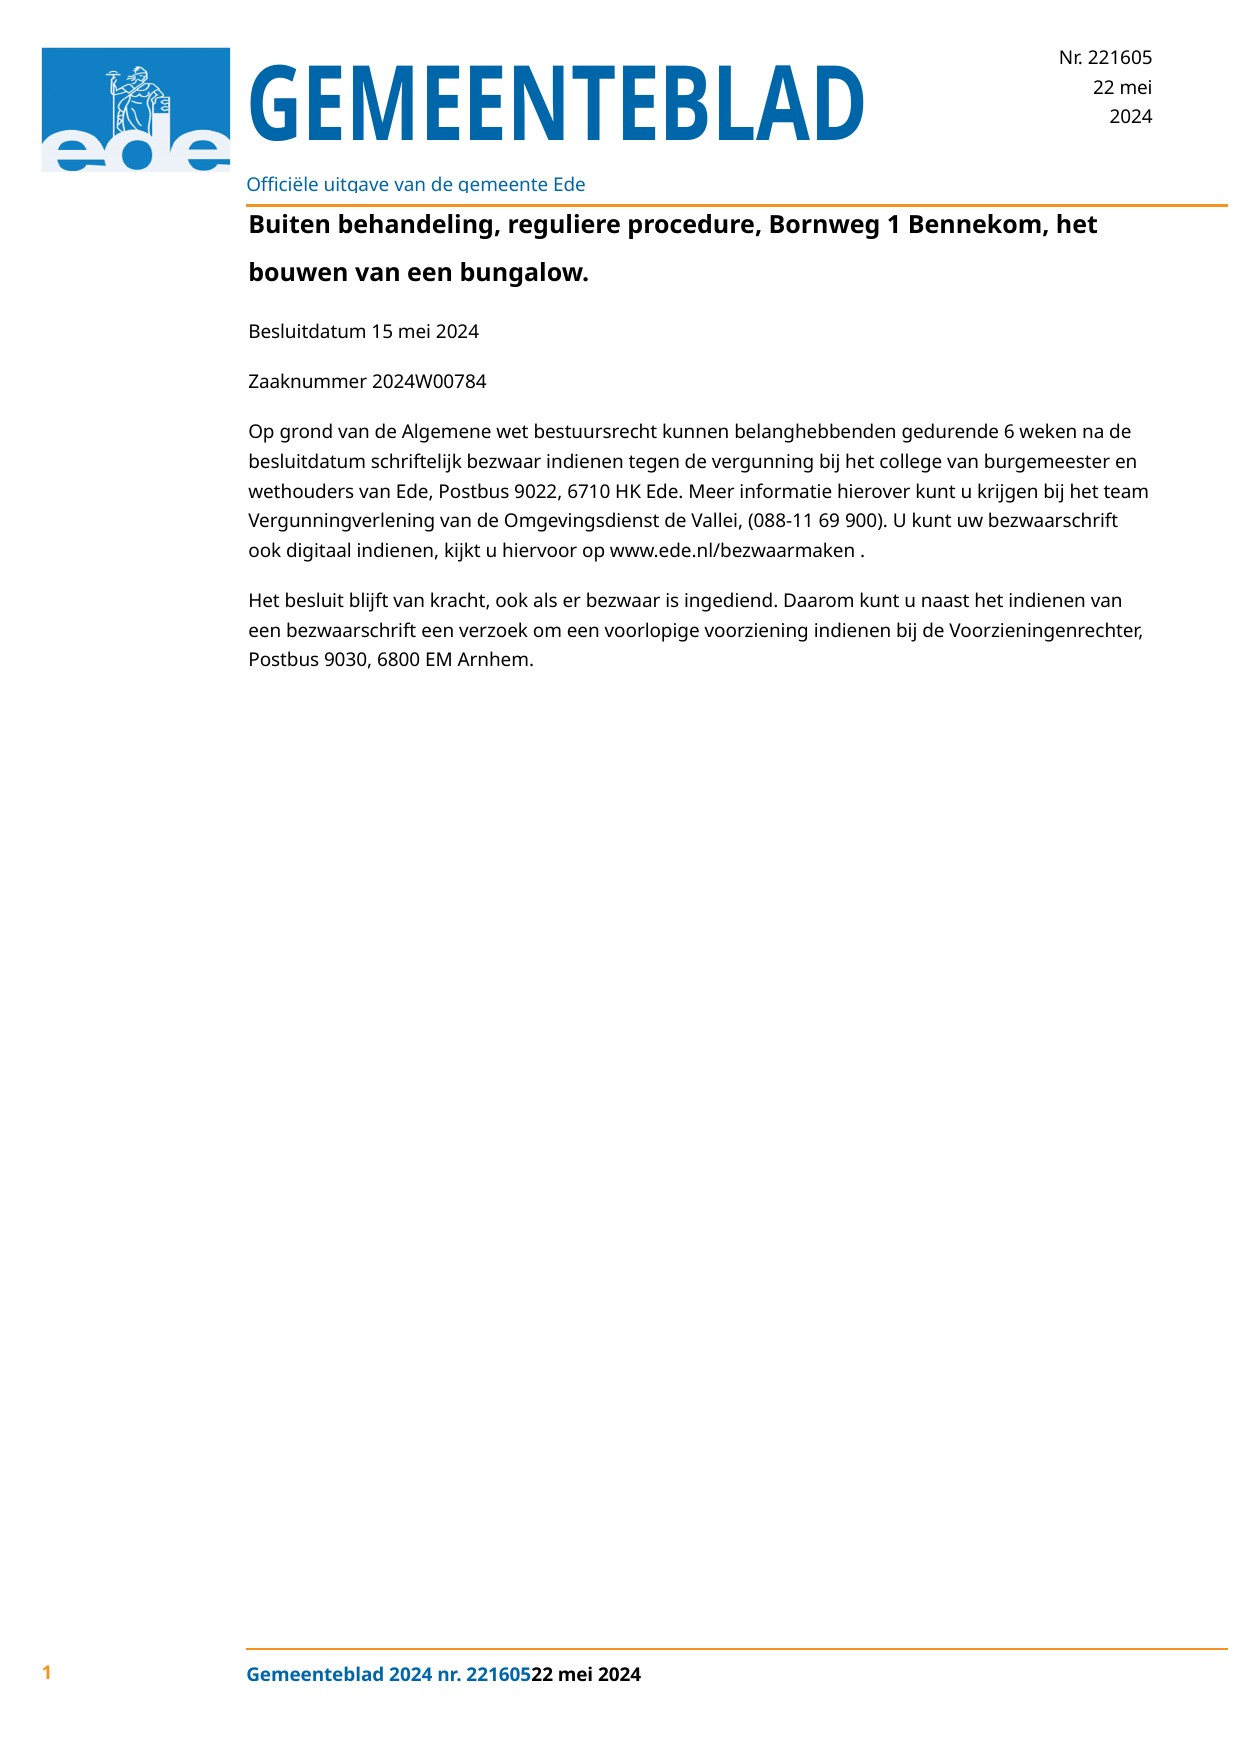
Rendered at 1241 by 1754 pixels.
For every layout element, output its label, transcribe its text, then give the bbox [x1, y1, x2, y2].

picture [41, 47, 231, 172]
text Het besluit blijft van kracht, ook als er bezwaar is ingediend. Daarom kunt u naast het indienen van een bezwaarschrift een verzoek om een voorlopige voorziening indienen bij de Voorzieningenrechter, Postbus 9030, 6800 EM Arnhem. [248, 587, 1152, 672]
text Besluitdatum 15 mei 2024 [248, 318, 1152, 344]
text Zaaknummer 2024W00784 [248, 368, 1152, 394]
text Op grond van de Algemene wet bestuursrecht kunnen belanghebbenden gedurende 6 weken na de besluitdatum schriftelijk bezwaar indienen tegen de vergunning bij het college van burgemeester en wethouders van Ede, Postbus 9022, 6710 HK Ede. Meer informatie hierover kunt u krijgen bij het team Vergunningverlening van de Omgevingsdienst de Vallei, (088-11 69 900). U kunt uw bezwaarschrift ook digitaal indienen, kijkt u hiervoor op www.ede.nl/bezwaarmaken . [248, 419, 1152, 563]
text Buiten behandeling, reguliere procedure, Bornweg 1 Bennekom, het bouwen van een bungalow. [248, 207, 1152, 288]
